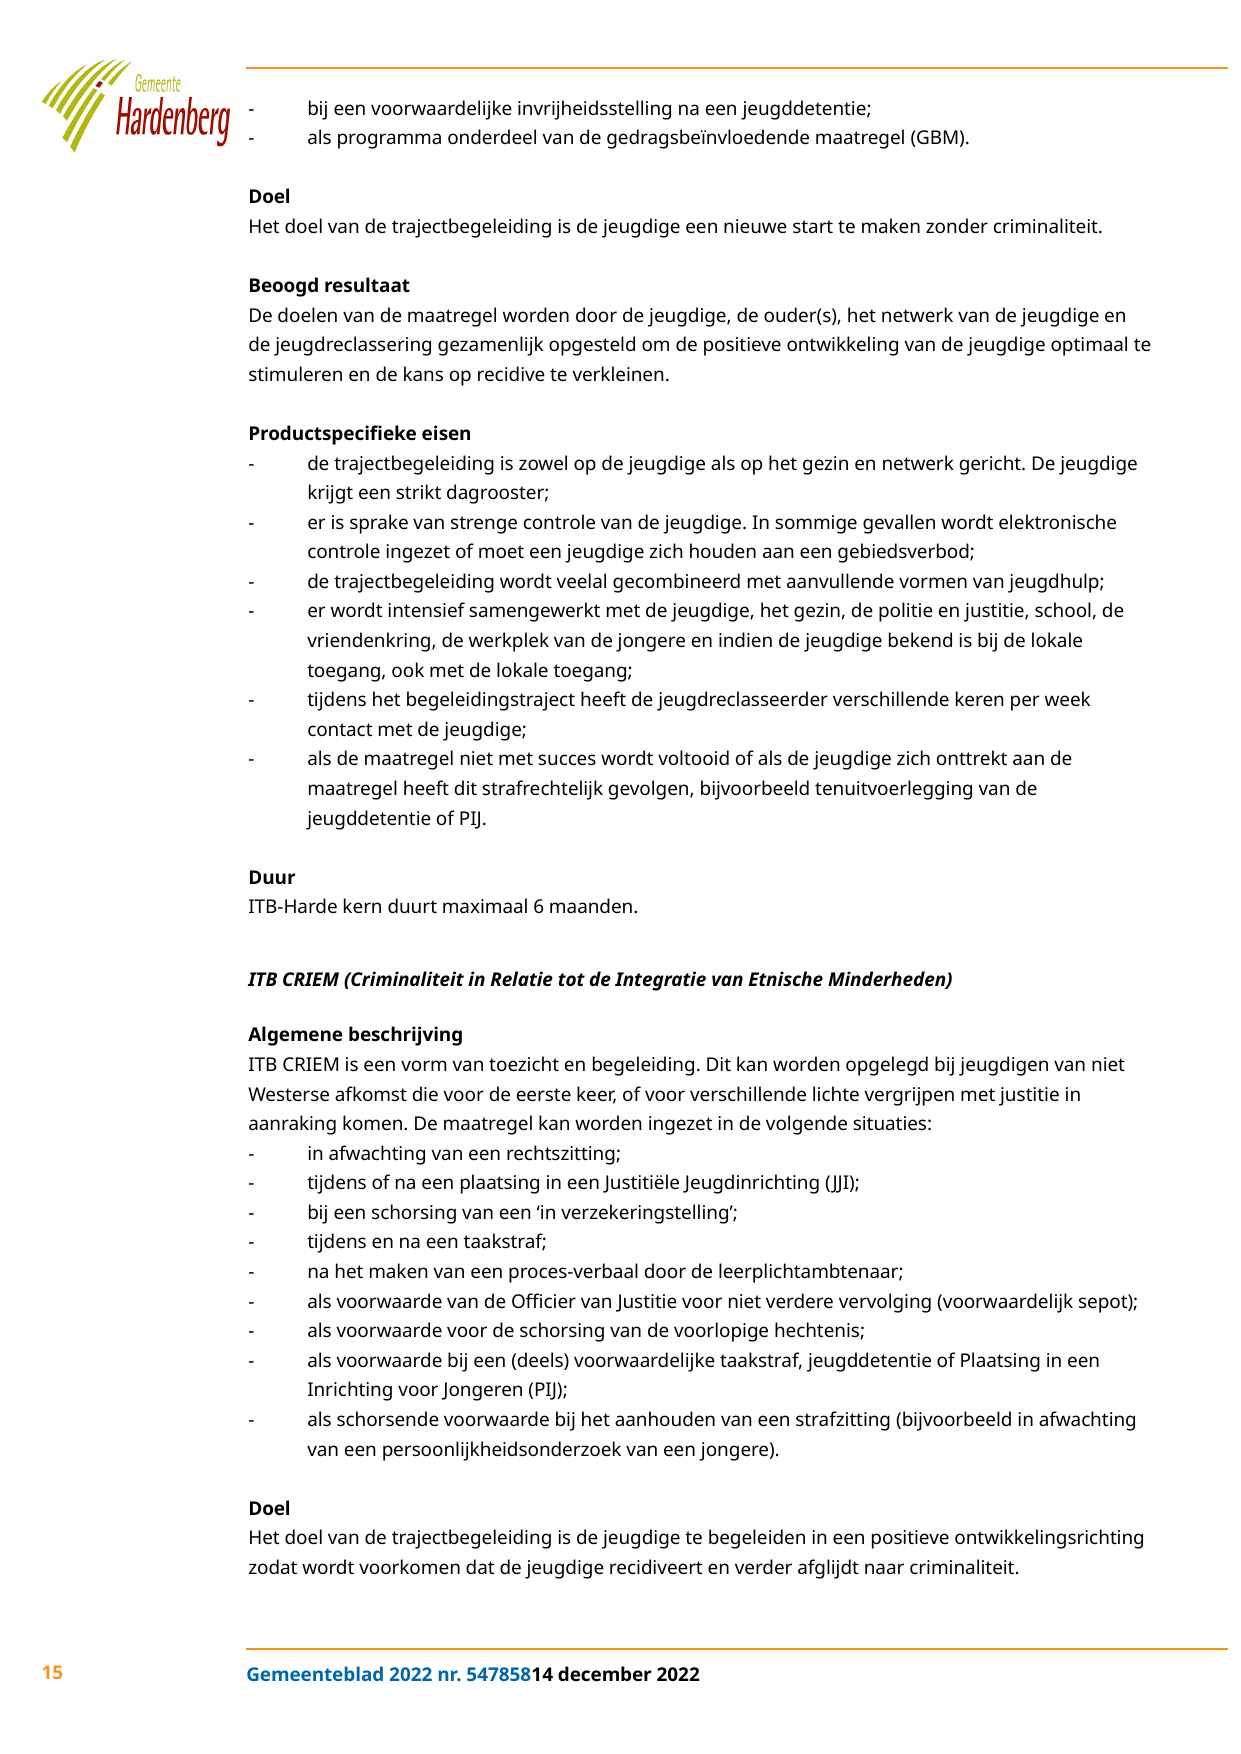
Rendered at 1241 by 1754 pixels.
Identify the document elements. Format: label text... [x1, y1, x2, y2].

list bij een voorwaardelijke invrijheidsstelling na een jeugddetentie; [248, 95, 1152, 121]
list als voorwaarde bij een (deels) voorwaardelijke taakstraf, jeugddetentie of Plaatsing in een Inrichting voor Jongeren (PIJ); [248, 1347, 1152, 1402]
text Productspecifieke eisen [248, 420, 1152, 446]
text Doel [248, 1495, 1152, 1521]
text ITB CRIEM is een vorm van toezicht en begeleiding. Dit kan worden opgelegd bij jeugdigen van niet Westerse afkomst die voor de eerste keer, of voor verschillende lichte vergrijpen met justitie in aanraking komen. De maatregel kan worden ingezet in de volgende situaties: [248, 1051, 1152, 1136]
text ITB CRIEM (Criminaliteit in Relatie tot de Integratie van Etnische Minderheden) [248, 966, 1152, 992]
list de trajectbegeleiding wordt veelal gecombineerd met aanvullende vormen van jeugdhulp; [248, 568, 1152, 594]
list bij een schorsing van een ‘in verzekeringstelling’; [248, 1199, 1152, 1225]
list als voorwaarde voor de schorsing van de voorlopige hechtenis; [248, 1317, 1152, 1343]
list in afwachting van een rechtszitting; [248, 1140, 1152, 1166]
list er wordt intensief samengewerkt met de jeugdige, het gezin, de politie en justitie, school, de vriendenkring, de werkplek van de jongere en indien de jeugdige bekend is bij de lokale toegang, ook met de lokale toegang; [248, 598, 1152, 683]
list tijdens of na een plaatsing in een Justitiële Jeugdinrichting (JJI); [248, 1169, 1152, 1195]
list als programma onderdeel van de gedragsbeïnvloedende maatregel (GBM). [248, 124, 1152, 150]
list als de maatregel niet met succes wordt voltooid of als de jeugdige zich onttrekt aan de maatregel heeft dit strafrechtelijk gevolgen, bijvoorbeeld tenuitvoerlegging van de jeugddetentie of PIJ. [248, 746, 1152, 831]
list tijdens en na een taakstraf; [248, 1229, 1152, 1254]
text Beoogd resultaat [248, 272, 1152, 298]
text Het doel van de trajectbegeleiding is de jeugdige een nieuwe start te maken zonder criminaliteit. [248, 213, 1152, 239]
list na het maken van een proces-verbaal door de leerplichtambtenaar; [248, 1258, 1152, 1284]
picture [41, 47, 231, 172]
text Duur [248, 864, 1152, 890]
list er is sprake van strenge controle van de jeugdige. In sommige gevallen wordt elektronische controle ingezet of moet een jeugdige zich houden aan een gebiedsverbod; [248, 509, 1152, 564]
text Het doel van de trajectbegeleiding is de jeugdige te begeleiden in een positieve ontwikkelingsrichting zodat wordt voorkomen dat de jeugdige recidiveert en verder afglijdt naar criminaliteit. [248, 1524, 1152, 1580]
text Doel [248, 183, 1152, 209]
text De doelen van de maatregel worden door de jeugdige, de ouder(s), het netwerk van de jeugdige en de jeugdreclassering gezamenlijk opgesteld om de positieve ontwikkeling van de jeugdige optimaal te stimuleren en de kans op recidive te verkleinen. [248, 302, 1152, 387]
list tijdens het begeleidingstraject heeft de jeugdreclasseerder verschillende keren per week contact met de jeugdige; [248, 686, 1152, 742]
list de trajectbegeleiding is zowel op de jeugdige als op het gezin en netwerk gericht. De jeugdige krijgt een strikt dagrooster; [248, 450, 1152, 505]
list als schorsende voorwaarde bij het aanhouden van een strafzitting (bijvoorbeeld in afwachting van een persoonlijkheidsonderzoek van een jongere). [248, 1406, 1152, 1461]
list als voorwaarde van de Officier van Justitie voor niet verdere vervolging (voorwaardelijk sepot); [248, 1288, 1152, 1313]
text Algemene beschrijving [248, 1022, 1152, 1047]
text ITB-Harde kern duurt maximaal 6 maanden. [248, 893, 1152, 919]
